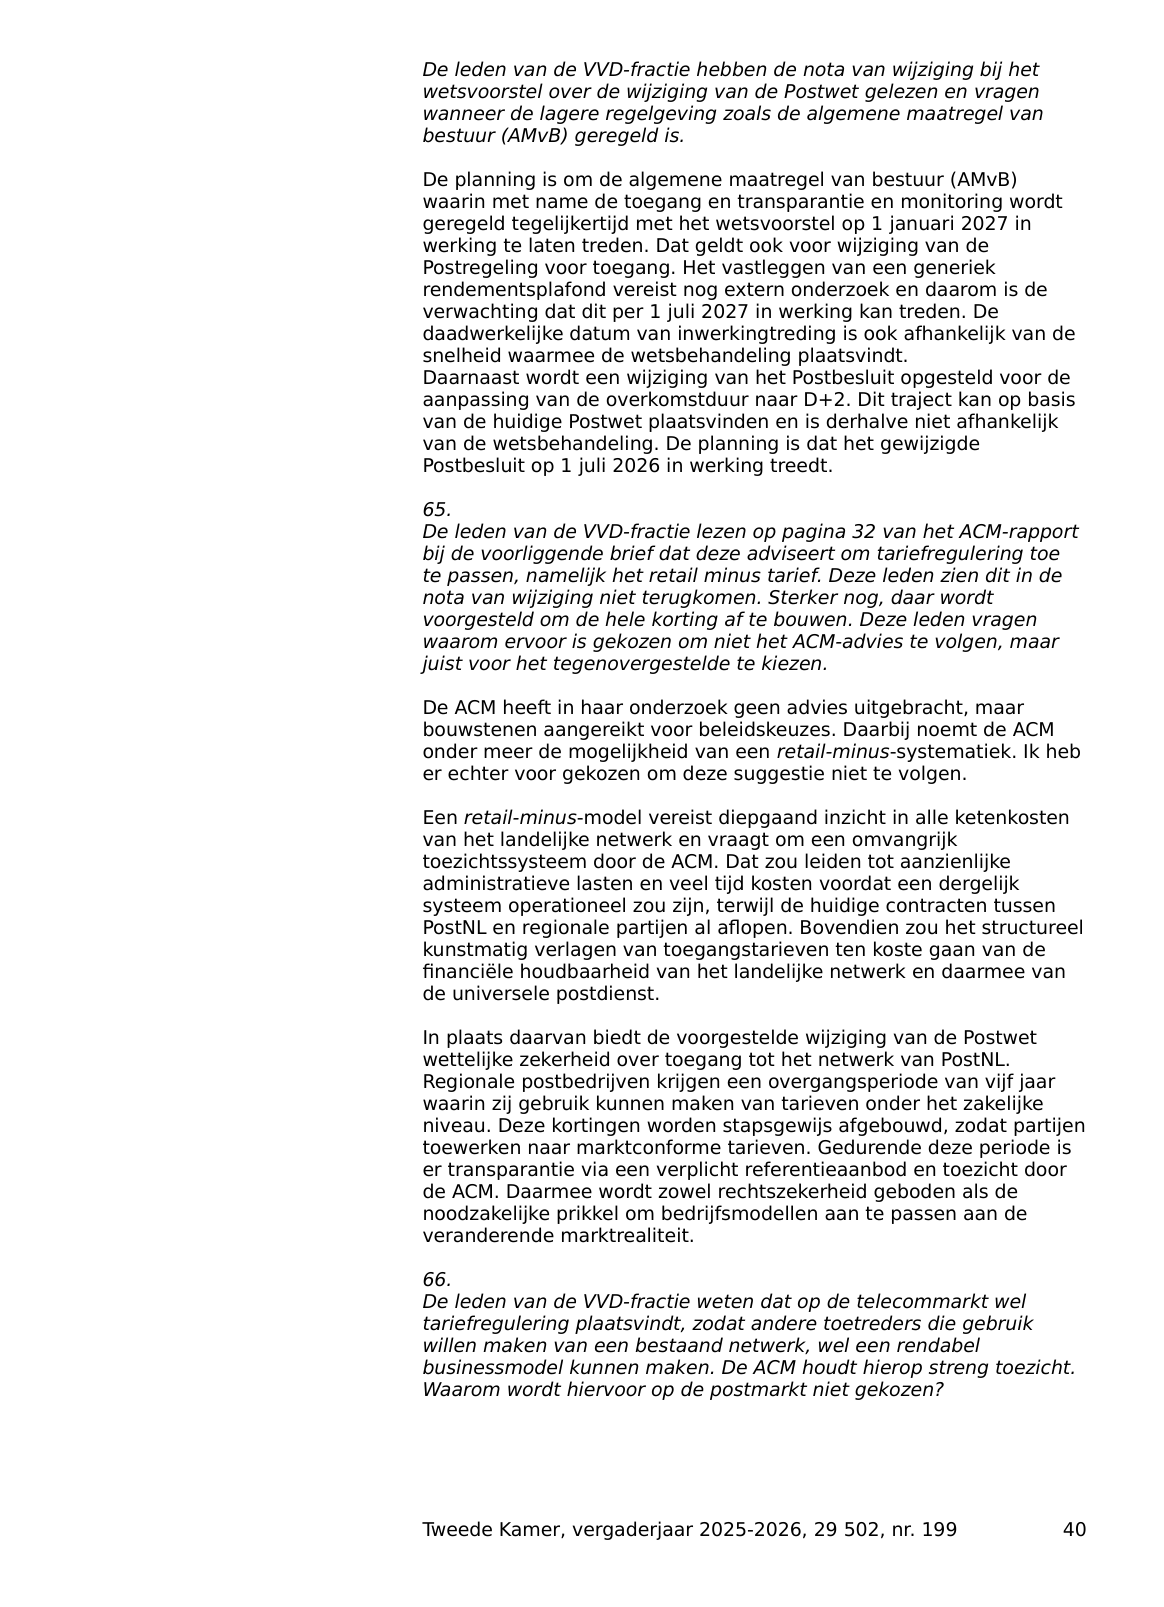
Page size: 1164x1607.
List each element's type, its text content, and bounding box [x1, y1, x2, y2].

text 66. [422, 1269, 1087, 1291]
text De planning is om de algemene maatregel van bestuur (AMvB) waarin met name de toegang en transparantie en monitoring wordt geregeld tegelijkertijd met het wetsvoorstel op 1 januari 2027 in werking te laten treden. Dat geldt ook voor wijziging van de Postregeling voor toegang. Het vastleggen van een generiek rendementsplafond vereist nog extern onderzoek en daarom is de verwachting dat dit per 1 juli 2027 in werking kan treden. De daadwerkelijke datum van inwerkingtreding is ook afhankelijk van de snelheid waarmee de wetsbehandeling plaatsvindt. [422, 169, 1087, 367]
text De ACM heeft in haar onderzoek geen advies uitgebracht, maar bouwstenen aangereikt voor beleidskeuzes. Daarbij noemt de ACM onder meer de mogelijkheid van een retail-minus-systematiek. Ik heb er echter voor gekozen om deze suggestie niet te volgen. [422, 697, 1087, 785]
text In plaats daarvan biedt de voorgestelde wijziging van de Postwet wettelijke zekerheid over toegang tot het netwerk van PostNL. Regionale postbedrijven krijgen een overgangsperiode van vijf jaar waarin zij gebruik kunnen maken van tarieven onder het zakelijke niveau. Deze kortingen worden stapsgewijs afgebouwd, zodat partijen toewerken naar marktconforme tarieven. Gedurende deze periode is er transparantie via een verplicht referentieaanbod en toezicht door de ACM. Daarmee wordt zowel rechtszekerheid geboden als de noodzakelijke prikkel om bedrijfsmodellen aan te passen aan de veranderende marktrealiteit. [422, 1027, 1087, 1247]
text Daarnaast wordt een wijziging van het Postbesluit opgesteld voor de aanpassing van de overkomstduur naar D+2. Dit traject kan op basis van de huidige Postwet plaatsvinden en is derhalve niet afhankelijk van de wetsbehandeling. De planning is dat het gewijzigde Postbesluit op 1 juli 2026 in werking treedt. [422, 367, 1087, 477]
text De leden van de VVD-fractie lezen op pagina 32 van het ACM-rapport bij de voorliggende brief dat deze adviseert om tariefregulering toe te passen, namelijk het retail minus tarief. Deze leden zien dit in de nota van wijziging niet terugkomen. Sterker nog, daar wordt voorgesteld om de hele korting af te bouwen. Deze leden vragen waarom ervoor is gekozen om niet het ACM-advies te volgen, maar juist voor het tegenovergestelde te kiezen. [422, 521, 1087, 675]
text De leden van de VVD-fractie weten dat op de telecommarkt wel tariefregulering plaatsvindt, zodat andere toetreders die gebruik willen maken van een bestaand netwerk, wel een rendabel businessmodel kunnen maken. De ACM houdt hierop streng toezicht. Waarom wordt hiervoor op de postmarkt niet gekozen? [422, 1291, 1087, 1401]
text De leden van de VVD-fractie hebben de nota van wijziging bij het wetsvoorstel over de wijziging van de Postwet gelezen en vragen wanneer de lagere regelgeving zoals de algemene maatregel van bestuur (AMvB) geregeld is. [422, 59, 1087, 147]
text Een retail-minus-model vereist diepgaand inzicht in alle ketenkosten van het landelijke netwerk en vraagt om een omvangrijk toezichtssysteem door de ACM. Dat zou leiden tot aanzienlijke administratieve lasten en veel tijd kosten voordat een dergelijk systeem operationeel zou zijn, terwijl de huidige contracten tussen PostNL en regionale partijen al aflopen. Bovendien zou het structureel kunstmatig verlagen van toegangstarieven ten koste gaan van de financiële houdbaarheid van het landelijke netwerk en daarmee van de universele postdienst. [422, 807, 1087, 1005]
text 65. [422, 499, 1087, 521]
